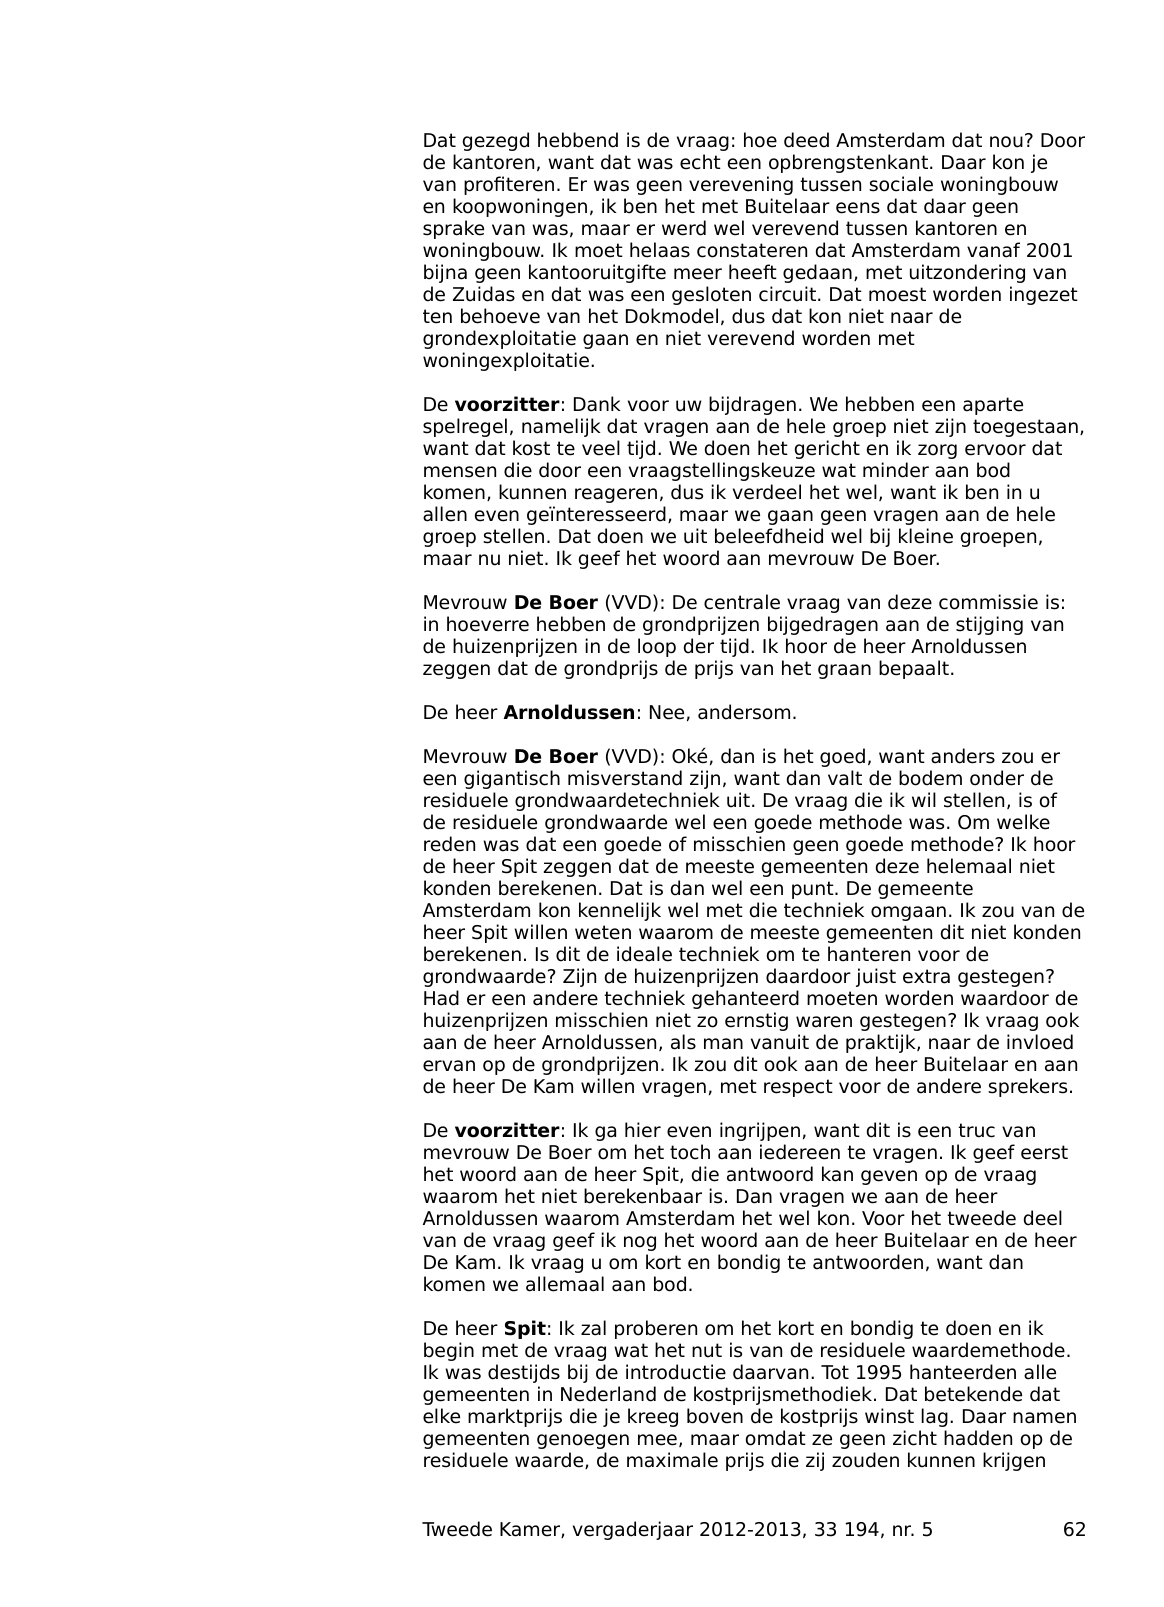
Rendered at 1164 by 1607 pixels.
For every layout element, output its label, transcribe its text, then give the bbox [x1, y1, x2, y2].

text Mevrouw De Boer (VVD): Oké, dan is het goed, want anders zou er een gigantisch misverstand zijn, want dan valt de bodem onder de residuele grondwaardetechniek uit. De vraag die ik wil stellen, is of de residuele grondwaarde wel een goede methode was. Om welke reden was dat een goede of misschien geen goede methode? Ik hoor de heer Spit zeggen dat de meeste gemeenten deze helemaal niet konden berekenen. Dat is dan wel een punt. De gemeente Amsterdam kon kennelijk wel met die techniek omgaan. Ik zou van de heer Spit willen weten waarom de meeste gemeenten dit niet konden berekenen. Is dit de ideale techniek om te hanteren voor de grondwaarde? Zijn de huizenprijzen daardoor juist extra gestegen? Had er een andere techniek gehanteerd moeten worden waardoor de huizenprijzen misschien niet zo ernstig waren gestegen? Ik vraag ook aan de heer Arnoldussen, als man vanuit de praktijk, naar de invloed ervan op de grondprijzen. Ik zou dit ook aan de heer Buitelaar en aan de heer De Kam willen vragen, met respect voor de andere sprekers. [422, 746, 1087, 1098]
text De heer Arnoldussen: Nee, andersom. [422, 702, 1087, 724]
text Mevrouw De Boer (VVD): De centrale vraag van deze commissie is: in hoeverre hebben de grondprijzen bijgedragen aan de stijging van de huizenprijzen in de loop der tijd. Ik hoor de heer Arnoldussen zeggen dat de grondprijs de prijs van het graan bepaalt. [422, 592, 1087, 680]
text De heer Spit: Ik zal proberen om het kort en bondig te doen en ik begin met de vraag wat het nut is van de residuele waardemethode. Ik was destijds bij de introductie daarvan. Tot 1995 hanteerden alle gemeenten in Nederland de kostprijsmethodiek. Dat betekende dat elke marktprijs die je kreeg boven de kostprijs winst lag. Daar namen gemeenten genoegen mee, maar omdat ze geen zicht hadden op de residuele waarde, de maximale prijs die zij zouden kunnen krijgen [422, 1318, 1087, 1472]
text De voorzitter: Ik ga hier even ingrijpen, want dit is een truc van mevrouw De Boer om het toch aan iedereen te vragen. Ik geef eerst het woord aan de heer Spit, die antwoord kan geven op de vraag waarom het niet berekenbaar is. Dan vragen we aan de heer Arnoldussen waarom Amsterdam het wel kon. Voor het tweede deel van de vraag geef ik nog het woord aan de heer Buitelaar en de heer De Kam. Ik vraag u om kort en bondig te antwoorden, want dan komen we allemaal aan bod. [422, 1120, 1087, 1296]
text Dat gezegd hebbend is de vraag: hoe deed Amsterdam dat nou? Door de kantoren, want dat was echt een opbrengstenkant. Daar kon je van profiteren. Er was geen verevening tussen sociale woningbouw en koopwoningen, ik ben het met Buitelaar eens dat daar geen sprake van was, maar er werd wel verevend tussen kantoren en woningbouw. Ik moet helaas constateren dat Amsterdam vanaf 2001 bijna geen kantooruitgifte meer heeft gedaan, met uitzondering van de Zuidas en dat was een gesloten circuit. Dat moest worden ingezet ten behoeve van het Dokmodel, dus dat kon niet naar de grondexploitatie gaan en niet verevend worden met woningexploitatie. [422, 130, 1087, 372]
text De voorzitter: Dank voor uw bijdragen. We hebben een aparte spelregel, namelijk dat vragen aan de hele groep niet zijn toegestaan, want dat kost te veel tijd. We doen het gericht en ik zorg ervoor dat mensen die door een vraagstellingskeuze wat minder aan bod komen, kunnen reageren, dus ik verdeel het wel, want ik ben in u allen even geïnteresseerd, maar we gaan geen vragen aan de hele groep stellen. Dat doen we uit beleefdheid wel bij kleine groepen, maar nu niet. Ik geef het woord aan mevrouw De Boer. [422, 394, 1087, 570]
